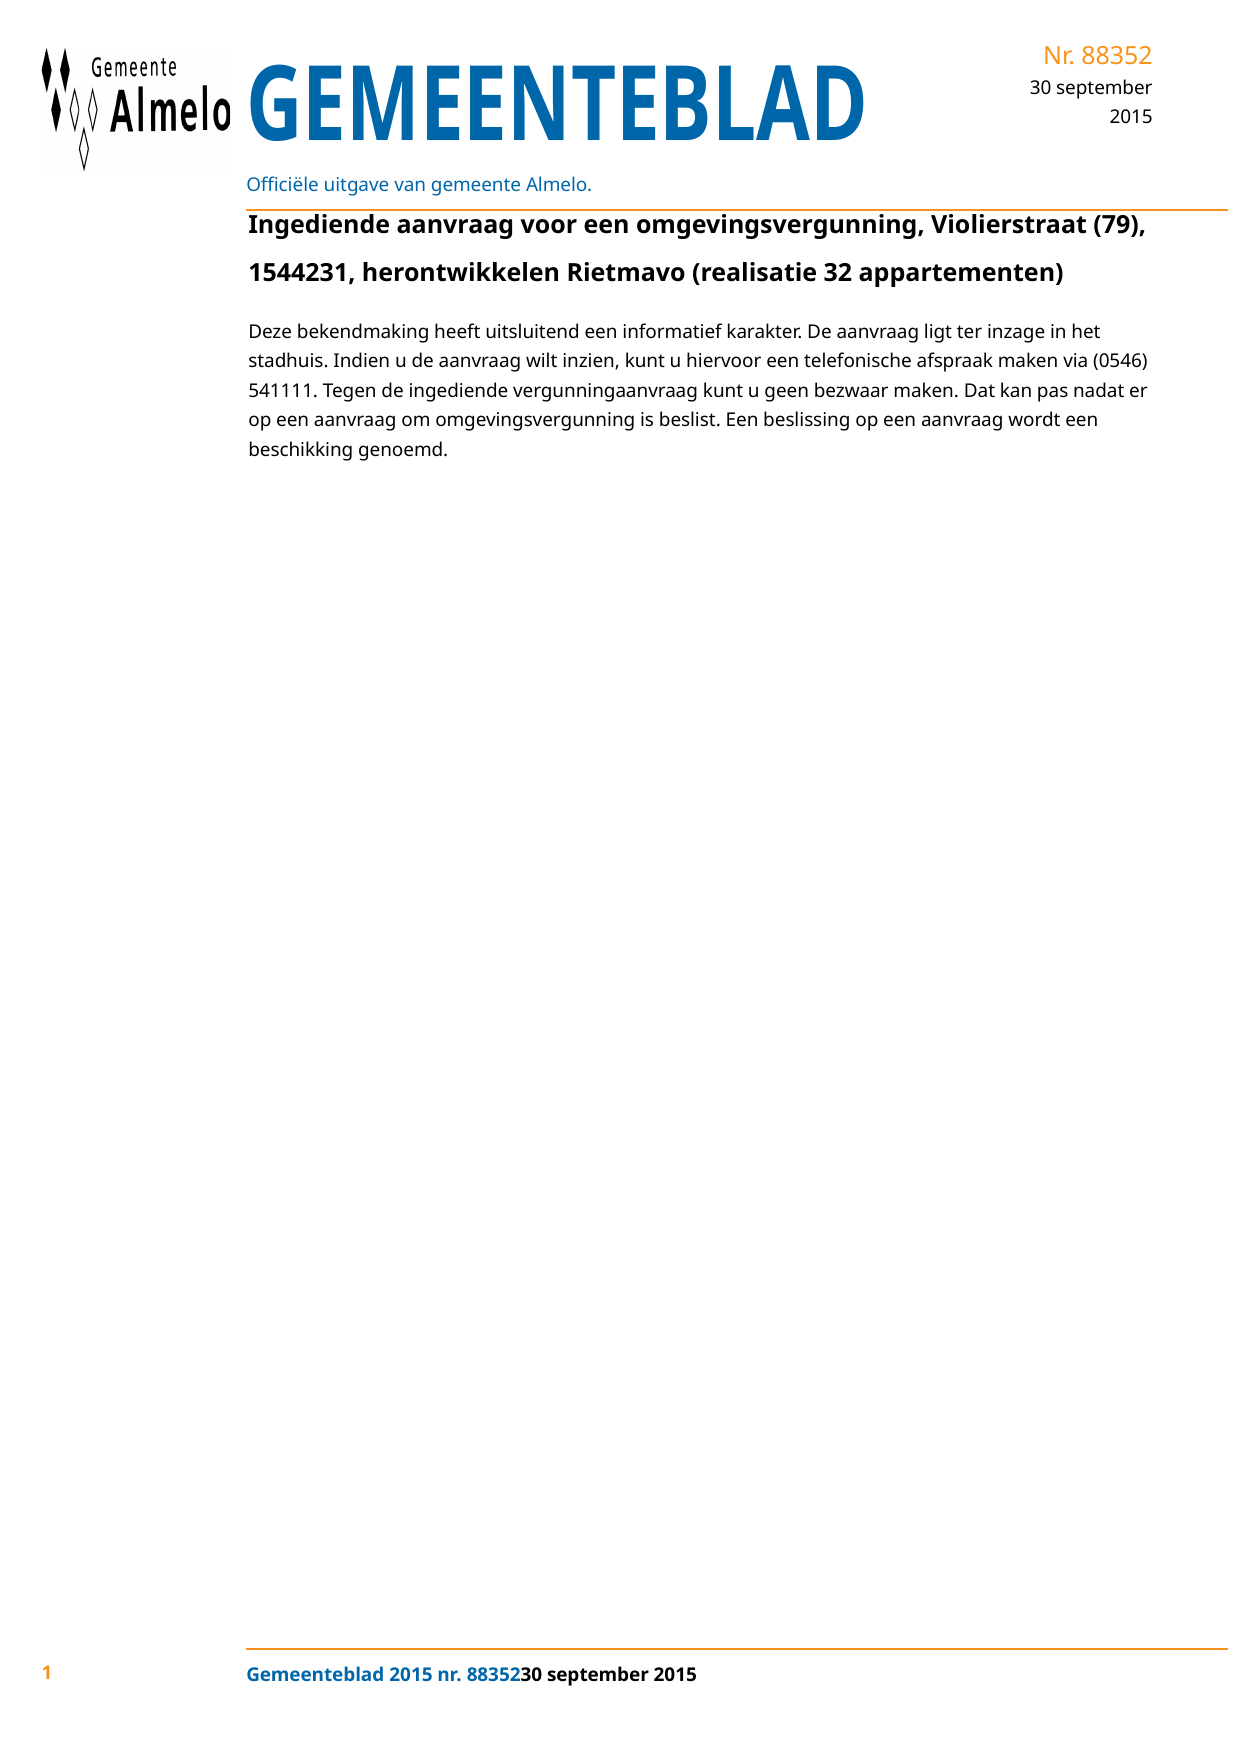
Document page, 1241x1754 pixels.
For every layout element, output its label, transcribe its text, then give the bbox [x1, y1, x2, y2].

picture [41, 47, 231, 172]
text Deze bekendmaking heeft uitsluitend een informatief karakter. De aanvraag ligt ter inzage in het stadhuis. Indien u de aanvraag wilt inzien, kunt u hiervoor een telefonische afspraak maken via (0546) 541111. Tegen de ingediende vergunningaanvraag kunt u geen bezwaar maken. Dat kan pas nadat er op een aanvraag om omgevingsvergunning is beslist. Een beslissing op een aanvraag wordt een beschikking genoemd. [248, 318, 1152, 462]
text Ingediende aanvraag voor een omgevingsvergunning, Violierstraat (79), 1544231, herontwikkelen Rietmavo (realisatie 32 appartementen) [248, 211, 1152, 288]
